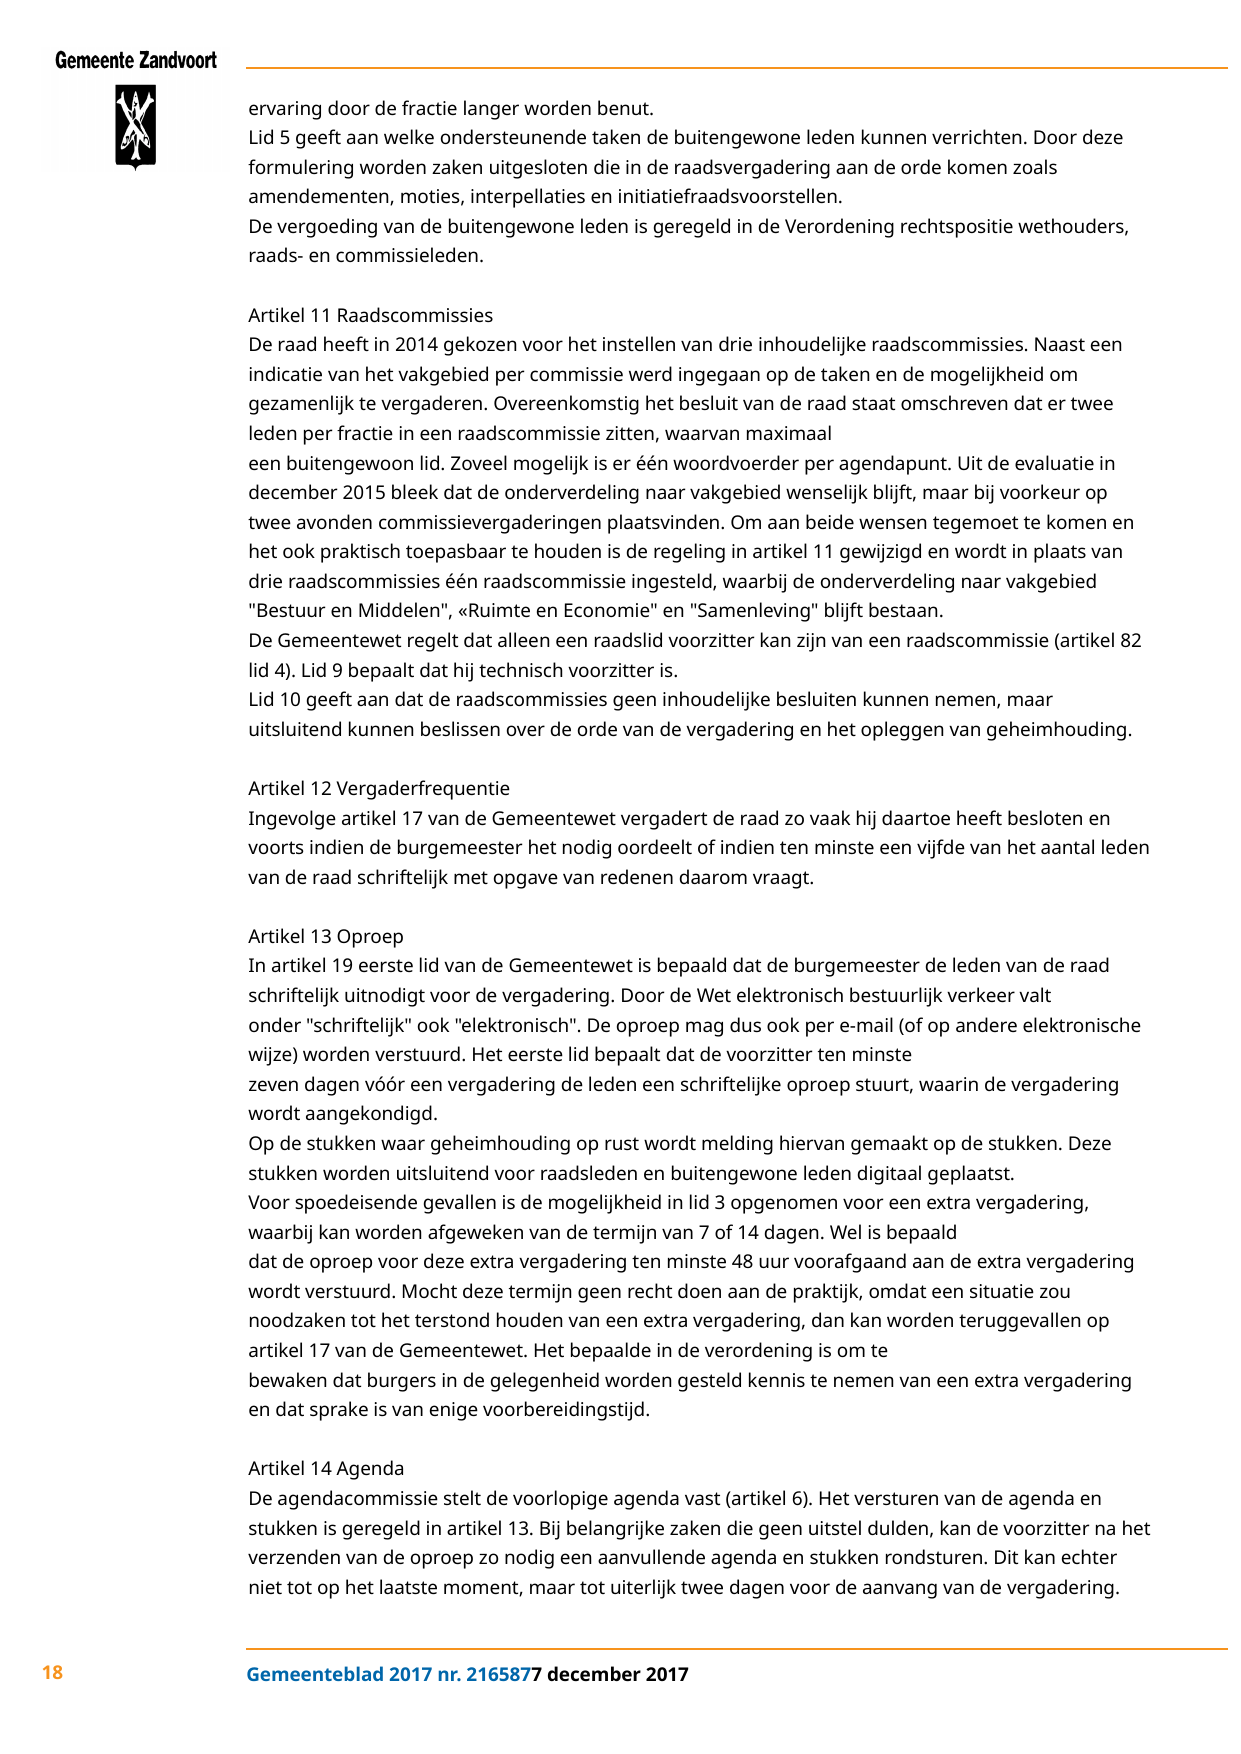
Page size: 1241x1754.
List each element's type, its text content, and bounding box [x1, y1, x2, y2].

text een buitengewoon lid. Zoveel mogelijk is er één woordvoerder per agendapunt. Uit de evaluatie in december 2015 bleek dat de onderverdeling naar vakgebied wenselijk blijft, maar bij voorkeur op twee avonden commissievergaderingen plaatsvinden. Om aan beide wensen tegemoet te komen en het ook praktisch toepasbaar te houden is de regeling in artikel 11 gewijzigd en wordt in plaats van drie raadscommissies één raadscommissie ingesteld, waarbij de onderverdeling naar vakgebied "Bestuur en Middelen", «Ruimte en Economie" en "Samenleving" blijft bestaan. [248, 450, 1152, 623]
text Lid 10 geeft aan dat de raadscommissies geen inhoudelijke besluiten kunnen nemen, maar uitsluitend kunnen beslissen over de orde van de vergadering en het opleggen van geheimhouding. [248, 686, 1152, 742]
text Artikel 11 Raadscommissies [248, 302, 1152, 328]
text De agendacommissie stelt de voorlopige agenda vast (artikel 6). Het versturen van de agenda en stukken is geregeld in artikel 13. Bij belangrijke zaken die geen uitstel dulden, kan de voorzitter na het verzenden van de oproep zo nodig een aanvullende agenda en stukken rondsturen. Dit kan echter niet tot op het laatste moment, maar tot uiterlijk twee dagen voor de aanvang van de vergadering. [248, 1485, 1152, 1600]
text ervaring door de fractie langer worden benut. [248, 95, 1152, 121]
text De raad heeft in 2014 gekozen voor het instellen van drie inhoudelijke raadscommissies. Naast een indicatie van het vakgebied per commissie werd ingegaan op de taken en de mogelijkheid om gezamenlijk te vergaderen. Overeenkomstig het besluit van de raad staat omschreven dat er twee leden per fractie in een raadscommissie zitten, waarvan maximaal [248, 331, 1152, 446]
text bewaken dat burgers in de gelegenheid worden gesteld kennis te nemen van een extra vergadering en dat sprake is van enige voorbereidingstijd. [248, 1367, 1152, 1422]
text Artikel 13 Oproep [248, 923, 1152, 949]
text dat de oproep voor deze extra vergadering ten minste 48 uur voorafgaand aan de extra vergadering wordt verstuurd. Mocht deze termijn geen recht doen aan de praktijk, omdat een situatie zou noodzaken tot het terstond houden van een extra vergadering, dan kan worden teruggevallen op artikel 17 van de Gemeentewet. Het bepaalde in de verordening is om te [248, 1248, 1152, 1363]
text De vergoeding van de buitengewone leden is geregeld in de Verordening rechtspositie wethouders, raads- en commissieleden. [248, 213, 1152, 268]
text De Gemeentewet regelt dat alleen een raadslid voorzitter kan zijn van een raadscommissie (artikel 82 lid 4). Lid 9 bepaalt dat hij technisch voorzitter is. [248, 627, 1152, 683]
text In artikel 19 eerste lid van de Gemeentewet is bepaald dat de burgemeester de leden van de raad schriftelijk uitnodigt voor de vergadering. Door de Wet elektronisch bestuurlijk verkeer valt [248, 953, 1152, 1008]
text onder "schriftelijk" ook "elektronisch". De oproep mag dus ook per e-mail (of op andere elektronische wijze) worden verstuurd. Het eerste lid bepaalt dat de voorzitter ten minste [248, 1012, 1152, 1067]
text zeven dagen vóór een vergadering de leden een schriftelijke oproep stuurt, waarin de vergadering wordt aangekondigd. [248, 1071, 1152, 1126]
picture [41, 47, 231, 172]
text Ingevolge artikel 17 van de Gemeentewet vergadert de raad zo vaak hij daartoe heeft besloten en voorts indien de burgemeester het nodig oordeelt of indien ten minste een vijfde van het aantal leden van de raad schriftelijk met opgave van redenen daarom vraagt. [248, 805, 1152, 890]
text Voor spoedeisende gevallen is de mogelijkheid in lid 3 opgenomen voor een extra vergadering, waarbij kan worden afgeweken van de termijn van 7 of 14 dagen. Wel is bepaald [248, 1189, 1152, 1245]
text Artikel 12 Vergaderfrequentie [248, 775, 1152, 801]
text Artikel 14 Agenda [248, 1456, 1152, 1481]
text Lid 5 geeft aan welke ondersteunende taken de buitengewone leden kunnen verrichten. Door deze formulering worden zaken uitgesloten die in de raadsvergadering aan de orde komen zoals amendementen, moties, interpellaties en initiatiefraadsvoorstellen. [248, 124, 1152, 209]
text Op de stukken waar geheimhouding op rust wordt melding hiervan gemaakt op de stukken. Deze stukken worden uitsluitend voor raadsleden en buitengewone leden digitaal geplaatst. [248, 1130, 1152, 1186]
